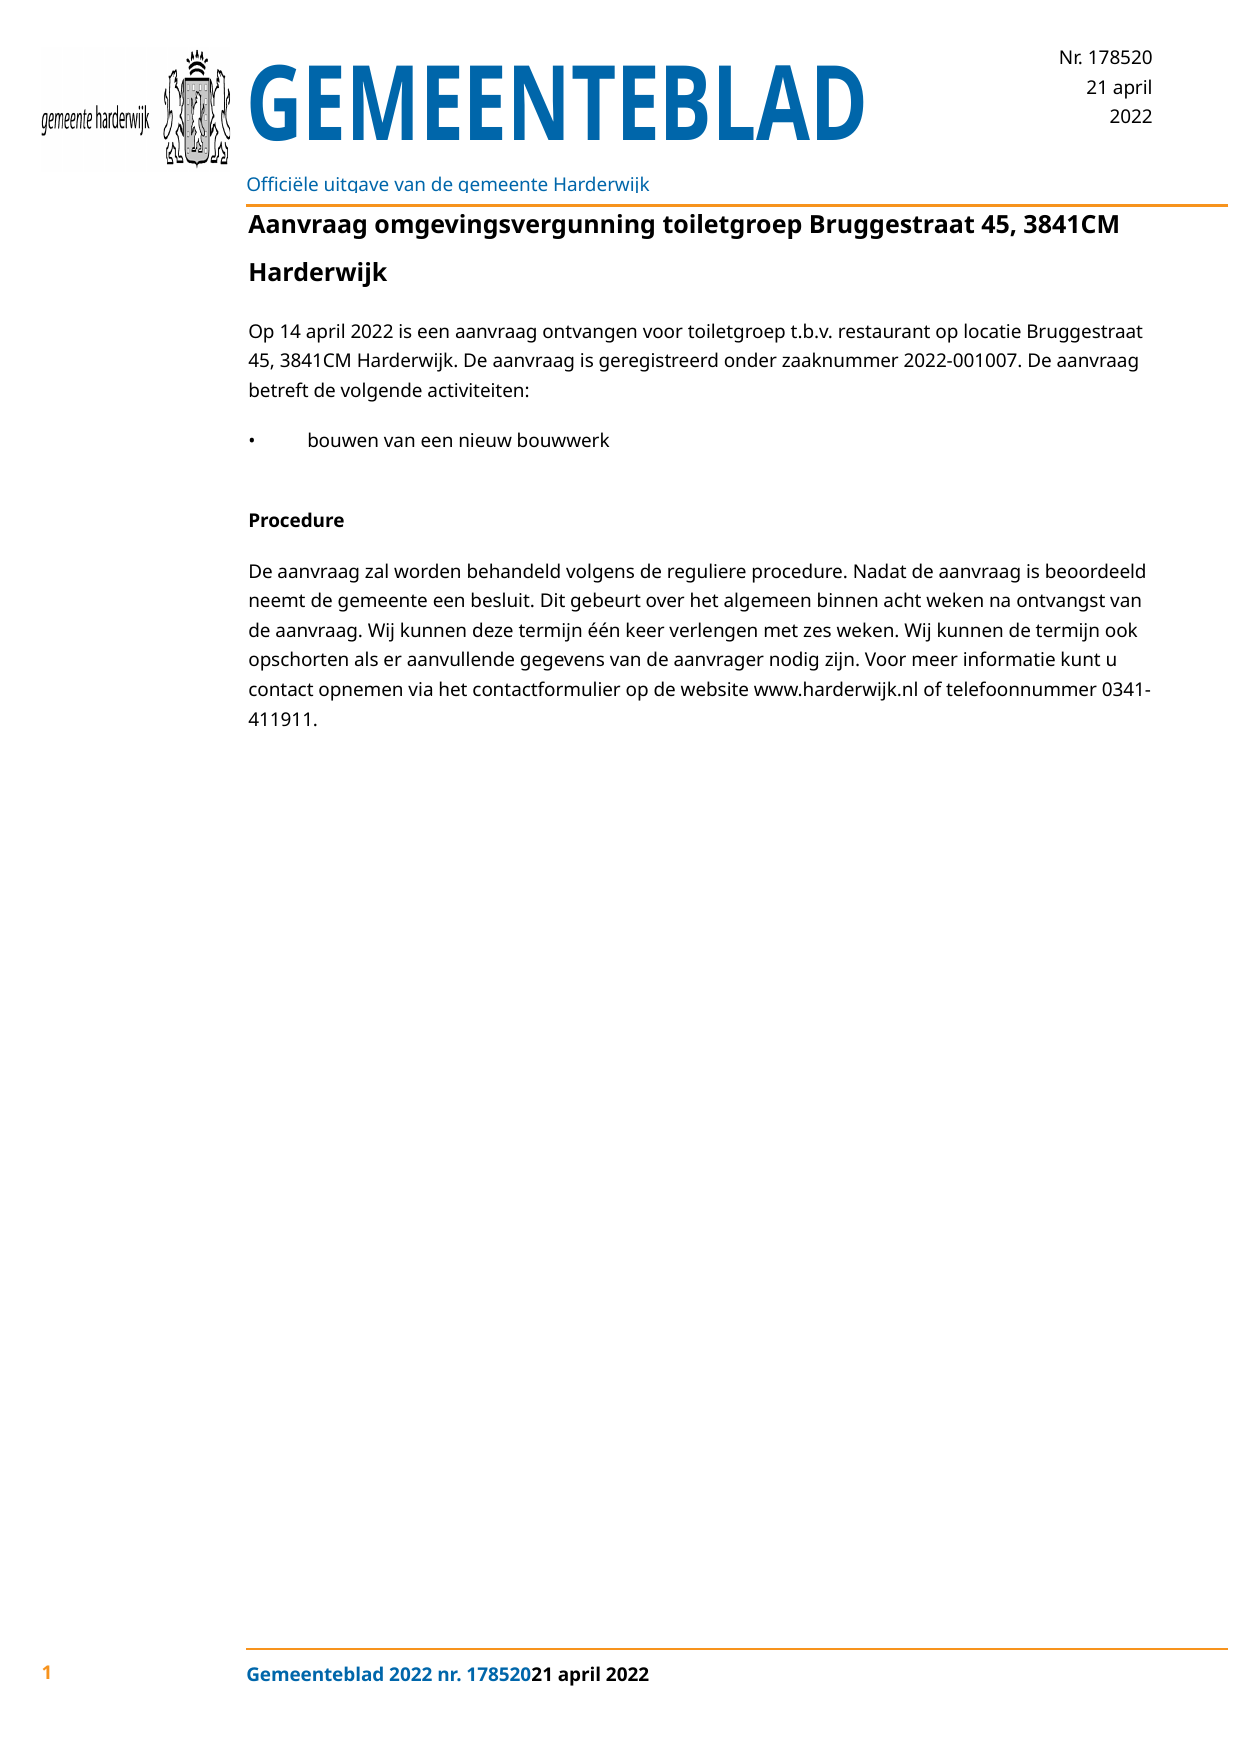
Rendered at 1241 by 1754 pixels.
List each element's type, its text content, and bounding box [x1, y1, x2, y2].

list bouwen van een nieuw bouwwerk [248, 427, 1152, 453]
picture [41, 47, 231, 172]
text Procedure [248, 507, 1152, 533]
text Op 14 april 2022 is een aanvraag ontvangen voor toiletgroep t.b.v. restaurant op locatie Bruggestraat 45, 3841CM Harderwijk. De aanvraag is geregistreerd onder zaaknummer 2022-001007. De aanvraag betreft de volgende activiteiten: [248, 318, 1152, 403]
text Aanvraag omgevingsvergunning toiletgroep Bruggestraat 45, 3841CM Harderwijk [248, 207, 1152, 288]
text De aanvraag zal worden behandeld volgens de reguliere procedure. Nadat de aanvraag is beoordeeld neemt de gemeente een besluit. Dit gebeurt over het algemeen binnen acht weken na ontvangst van de aanvraag. Wij kunnen deze termijn één keer verlengen met zes weken. Wij kunnen de termijn ook opschorten als er aanvullende gegevens van de aanvrager nodig zijn. Voor meer informatie kunt u contact opnemen via het contactformulier op de website www.harderwijk.nl of telefoonnummer 0341-411911. [248, 558, 1152, 732]
